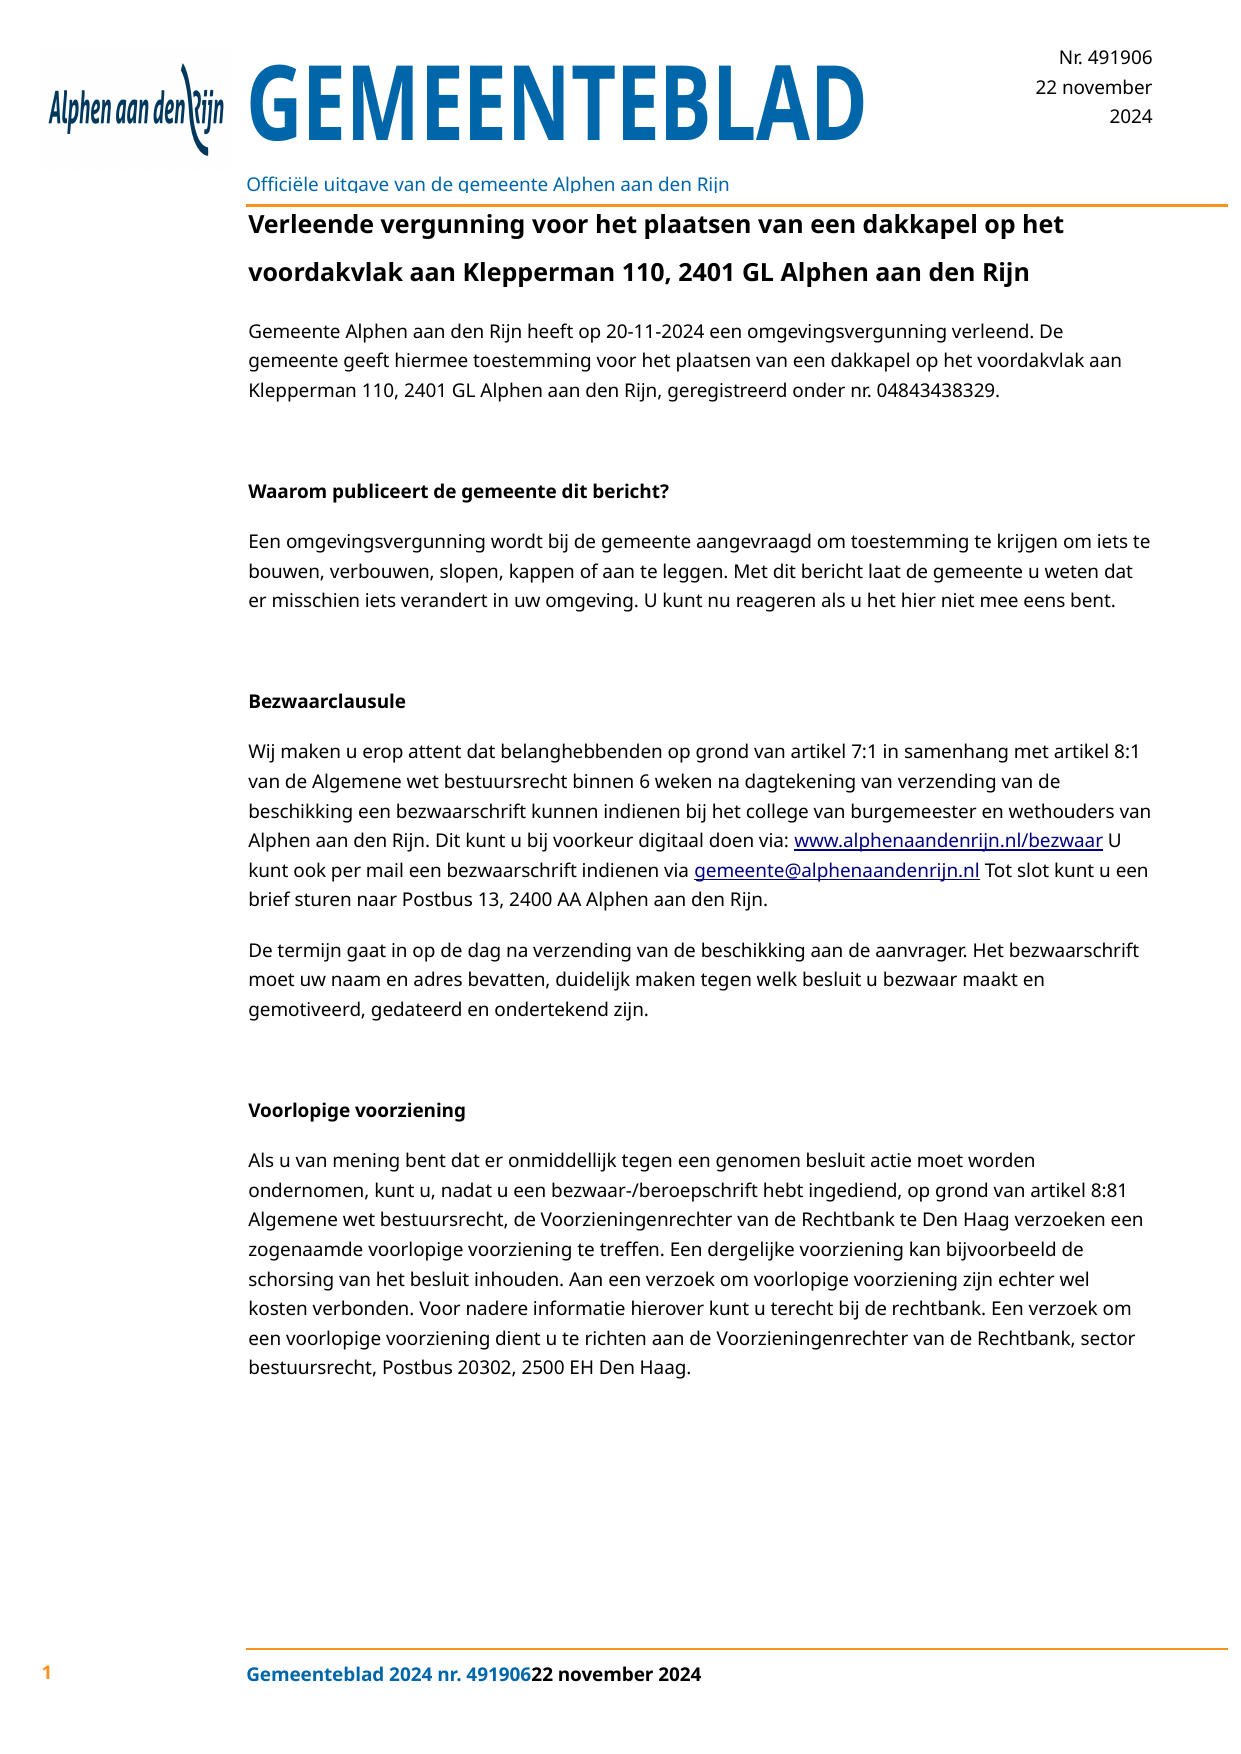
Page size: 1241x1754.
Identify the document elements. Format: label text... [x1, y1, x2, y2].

text Verleende vergunning voor het plaatsen van een dakkapel op het voordakvlak aan Klepperman 110, 2401 GL Alphen aan den Rijn [248, 207, 1152, 288]
picture [41, 47, 231, 172]
text Wij maken u erop attent dat belanghebbenden op grond van artikel 7:1 in samenhang met artikel 8:1 van de Algemene wet bestuursrecht binnen 6 weken na dagtekening van verzending van de beschikking een bezwaarschrift kunnen indienen bij het college van burgemeester en wethouders van Alphen aan den Rijn. Dit kunt u bij voorkeur digitaal doen via: www.alphenaandenrijn.nl/bezwaar U kunt ook per mail een bezwaarschrift indienen via gemeente@alphenaandenrijn.nl Tot slot kunt u een brief sturen naar Postbus 13, 2400 AA Alphen aan den Rijn. [248, 739, 1152, 912]
text Voorlopige voorziening [248, 1097, 1152, 1123]
text De termijn gaat in op de dag na verzending van de beschikking aan de aanvrager. Het bezwaarschrift moet uw naam en adres bevatten, duidelijk maken tegen welk besluit u bezwaar maakt en gemotiveerd, gedateerd en ondertekend zijn. [248, 937, 1152, 1022]
text Als u van mening bent dat er onmiddellijk tegen een genomen besluit actie moet worden ondernomen, kunt u, nadat u een bezwaar-/beroepschrift hebt ingediend, op grond van artikel 8:81 Algemene wet bestuursrecht, de Voorzieningenrechter van de Rechtbank te Den Haag verzoeken een zogenaamde voorlopige voorziening te treffen. Een dergelijke voorziening kan bijvoorbeeld de schorsing van het besluit inhouden. Aan een verzoek om voorlopige voorziening zijn echter wel kosten verbonden. Voor nadere informatie hierover kunt u terecht bij de rechtbank. Een verzoek om een voorlopige voorziening dient u te richten aan de Voorzieningenrechter van de Rechtbank, sector bestuursrecht, Postbus 20302, 2500 EH Den Haag. [248, 1147, 1152, 1380]
text Een omgevingsvergunning wordt bij de gemeente aangevraagd om toestemming te krijgen om iets te bouwen, verbouwen, slopen, kappen of aan te leggen. Met dit bericht laat de gemeente u weten dat er misschien iets verandert in uw omgeving. U kunt nu reageren als u het hier niet mee eens bent. [248, 528, 1152, 613]
text Bezwaarclausule [248, 688, 1152, 714]
text Gemeente Alphen aan den Rijn heeft op 20-11-2024 een omgevingsvergunning verleend. De gemeente geeft hiermee toestemming voor het plaatsen van een dakkapel op het voordakvlak aan Klepperman 110, 2401 GL Alphen aan den Rijn, geregistreerd onder nr. 04843438329. [248, 318, 1152, 403]
text Waarom publiceert de gemeente dit bericht? [248, 478, 1152, 504]
